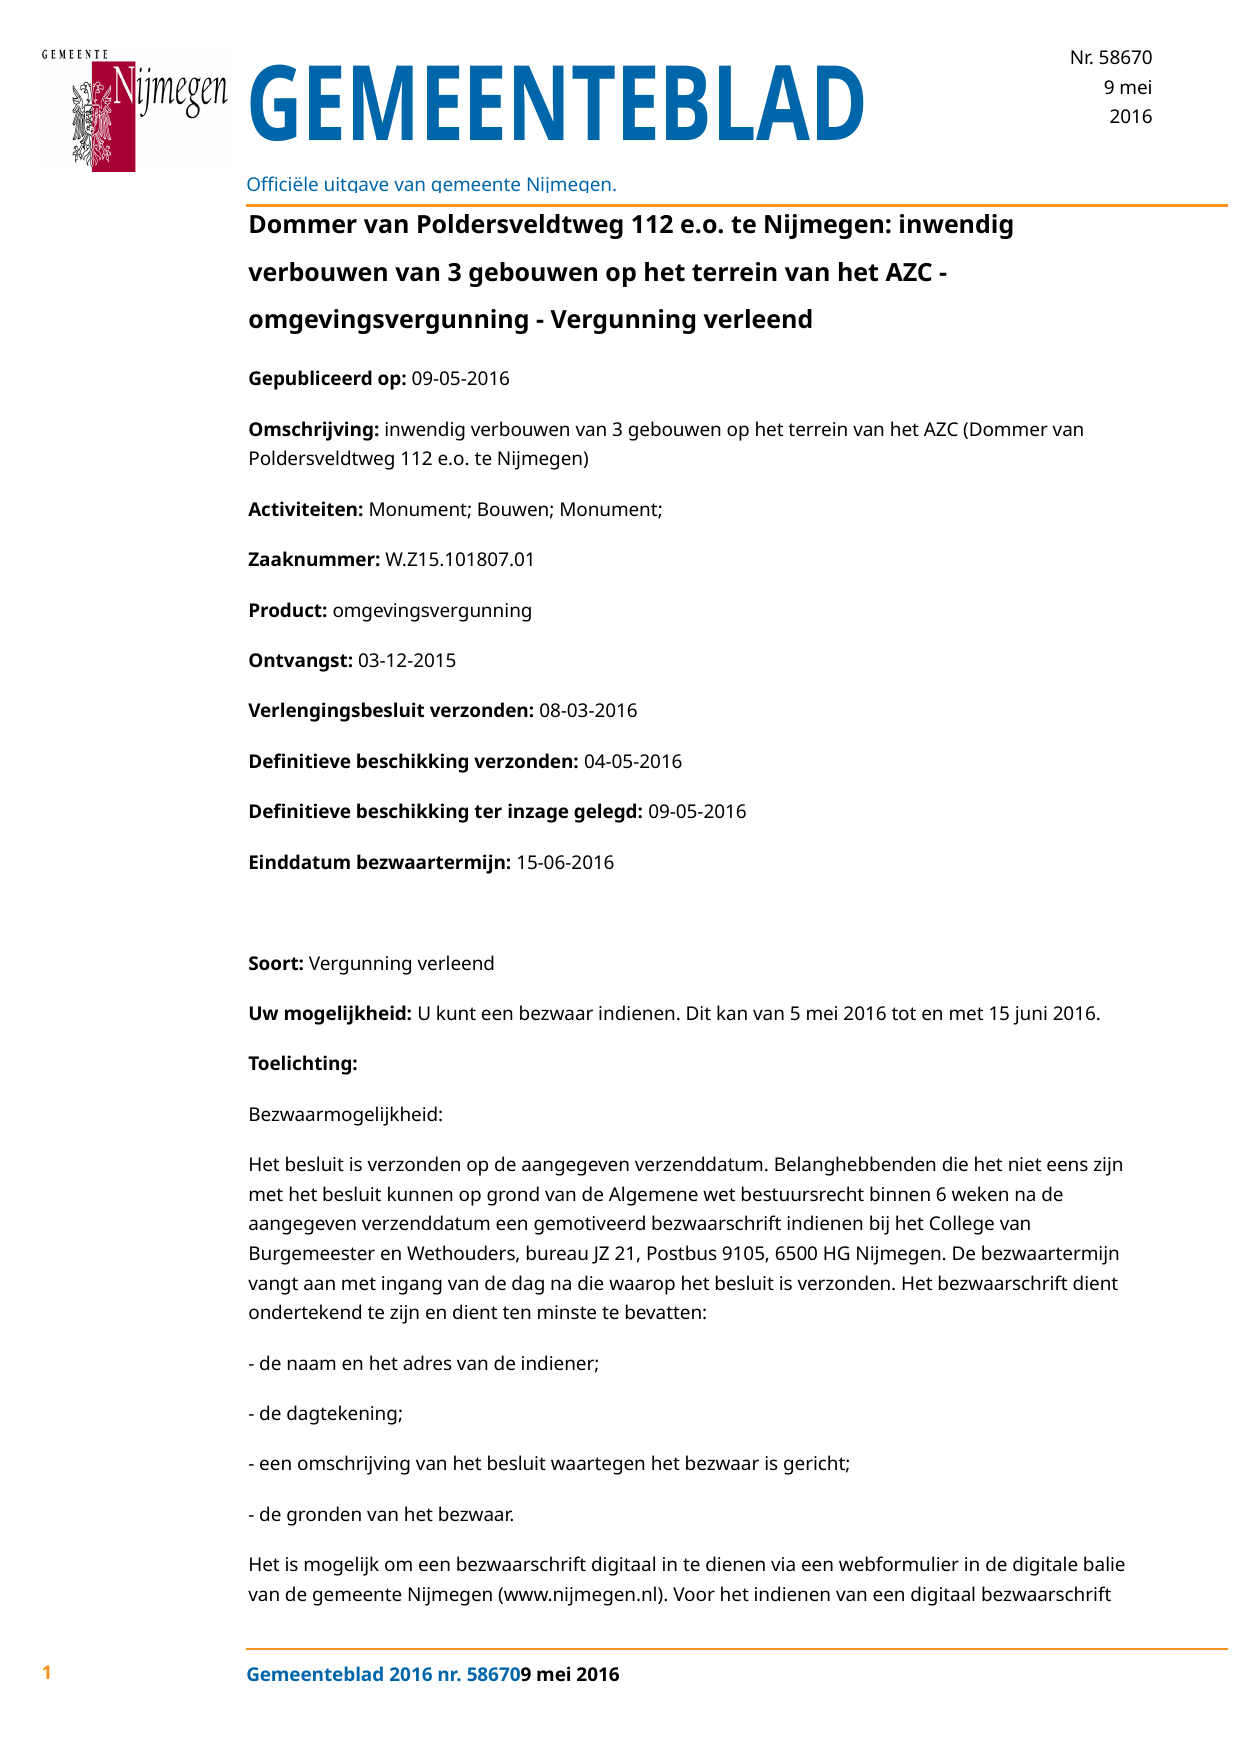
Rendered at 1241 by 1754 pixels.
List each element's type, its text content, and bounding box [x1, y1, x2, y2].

text Definitieve beschikking verzonden: 04-05-2016 [248, 748, 1152, 774]
picture [41, 47, 231, 172]
text - een omschrijving van het besluit waartegen het bezwaar is gericht; [248, 1451, 1152, 1476]
text - de dagtekening; [248, 1400, 1152, 1426]
text Product: omgevingsvergunning [248, 597, 1152, 622]
text Einddatum bezwaartermijn: 15-06-2016 [248, 849, 1152, 874]
text Uw mogelijkheid: U kunt een bezwaar indienen. Dit kan van 5 mei 2016 tot en met 15 juni 2016. [248, 1000, 1152, 1026]
text Activiteiten: Monument; Bouwen; Monument; [248, 496, 1152, 522]
text - de gronden van het bezwaar. [248, 1501, 1152, 1527]
text Verlengingsbesluit verzonden: 08-03-2016 [248, 698, 1152, 723]
text Toelichting: [248, 1051, 1152, 1076]
text Zaaknummer: W.Z15.101807.01 [248, 546, 1152, 572]
text Het is mogelijk om een bezwaarschrift digitaal in te dienen via een webformulier in de digitale balie van de gemeente Nijmegen (www.nijmegen.nl). Voor het indienen van een digitaal bezwaarschrift [248, 1551, 1152, 1607]
text Omschrijving: inwendig verbouwen van 3 gebouwen op het terrein van het AZC (Dommer van Poldersveldtweg 112 e.o. te Nijmegen) [248, 416, 1152, 471]
text Gepubliceerd op: 09-05-2016 [248, 366, 1152, 391]
text Dommer van Poldersveldtweg 112 e.o. te Nijmegen: inwendig verbouwen van 3 gebouwen op het terrein van het AZC - omgevingsvergunning - Vergunning verleend [248, 207, 1152, 336]
text Soort: Vergunning verleend [248, 950, 1152, 975]
text Definitieve beschikking ter inzage gelegd: 09-05-2016 [248, 798, 1152, 824]
text Bezwaarmogelijkheid: [248, 1101, 1152, 1127]
text Ontvangst: 03-12-2015 [248, 647, 1152, 673]
text - de naam en het adres van de indiener; [248, 1350, 1152, 1375]
text Het besluit is verzonden op de aangegeven verzenddatum. Belanghebbenden die het niet eens zijn met het besluit kunnen op grond van de Algemene wet bestuursrecht binnen 6 weken na de aangegeven verzenddatum een gemotiveerd bezwaarschrift indienen bij het College van Burgemeester en Wethouders, bureau JZ 21, Postbus 9105, 6500 HG Nijmegen. De bezwaartermijn vangt aan met ingang van de dag na die waarop het besluit is verzonden. Het bezwaarschrift dient ondertekend te zijn en dient ten minste te bevatten: [248, 1151, 1152, 1325]
